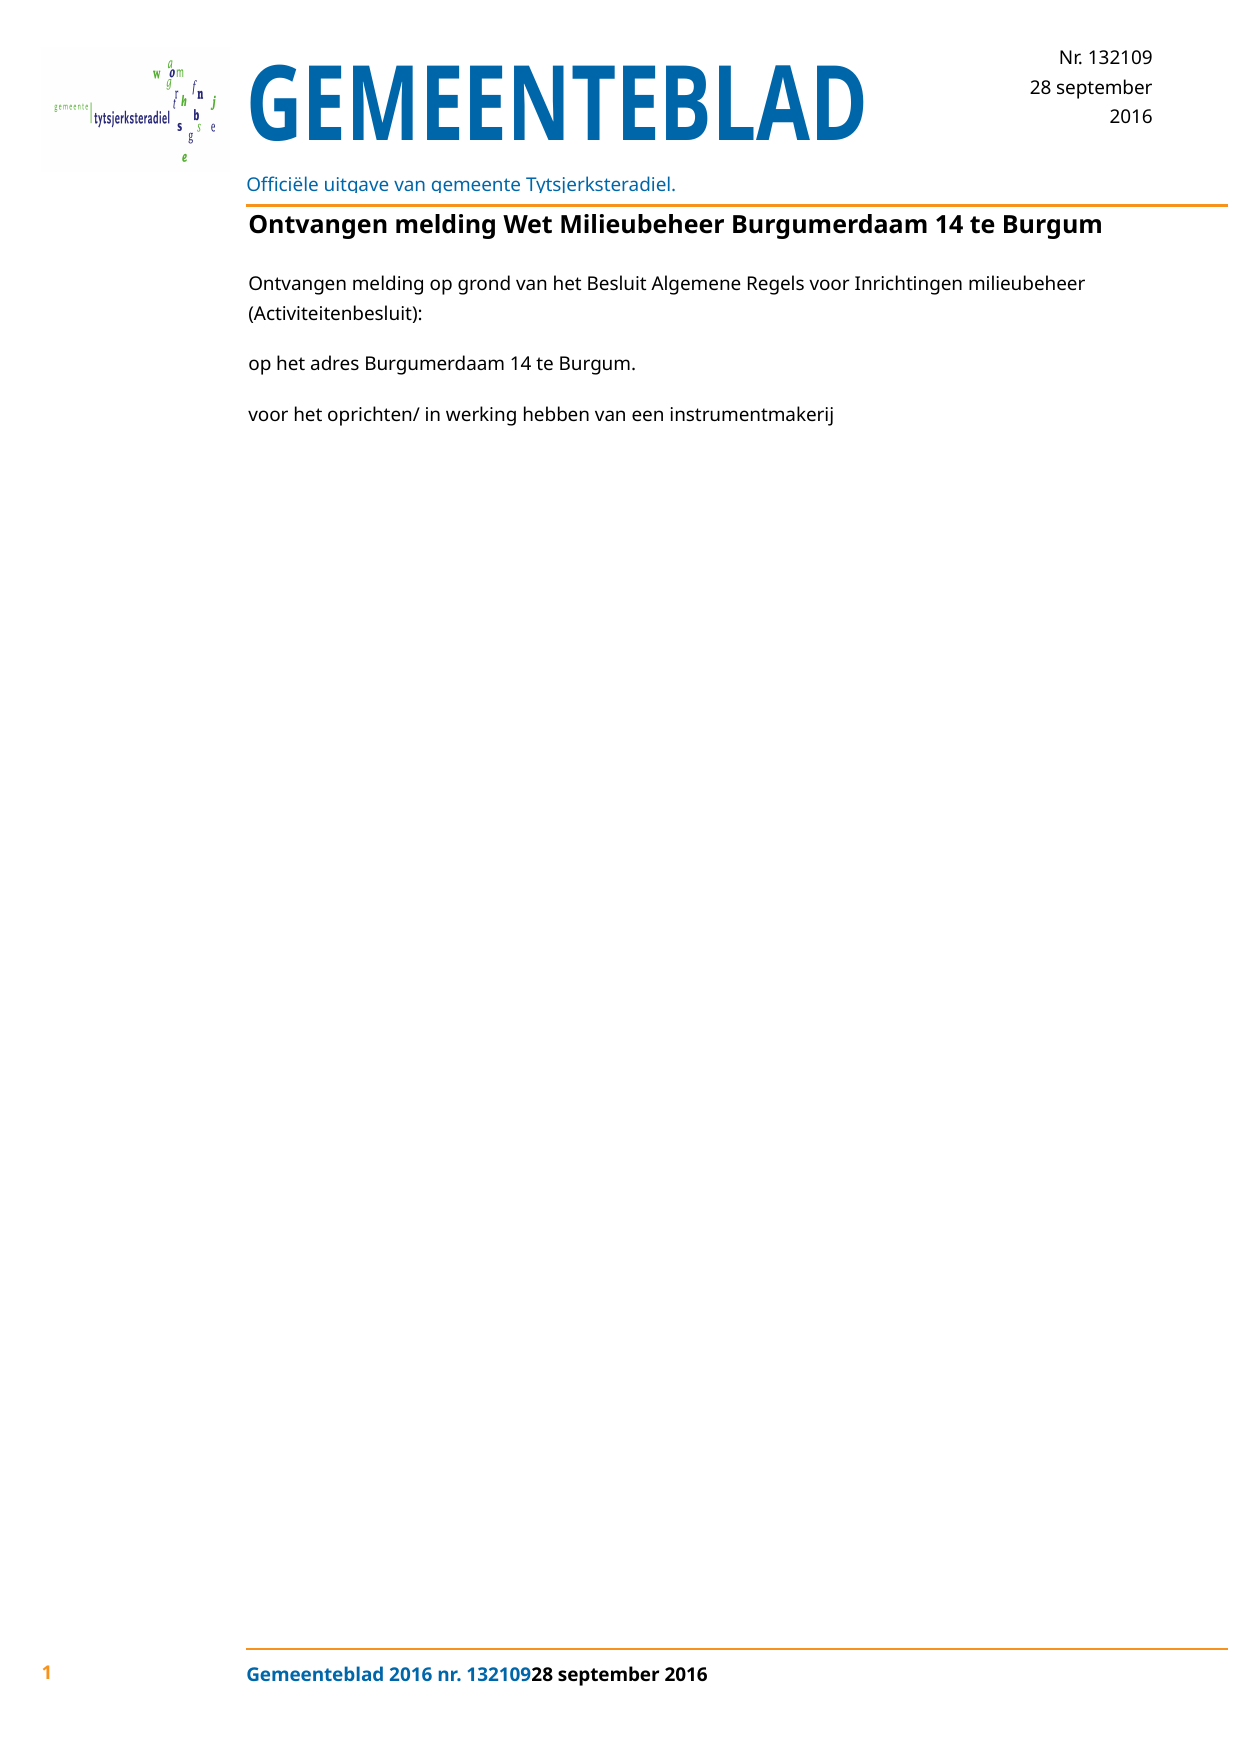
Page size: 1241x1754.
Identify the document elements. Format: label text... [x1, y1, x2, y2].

text voor het oprichten/ in werking hebben van een instrumentmakerij [248, 401, 1152, 426]
text Ontvangen melding Wet Milieubeheer Burgumerdaam 14 te Burgum [248, 207, 1152, 241]
picture [41, 47, 231, 172]
text Ontvangen melding op grond van het Besluit Algemene Regels voor Inrichtingen milieubeheer (Activiteitenbesluit): [248, 270, 1152, 326]
text op het adres Burgumerdaam 14 te Burgum. [248, 350, 1152, 376]
